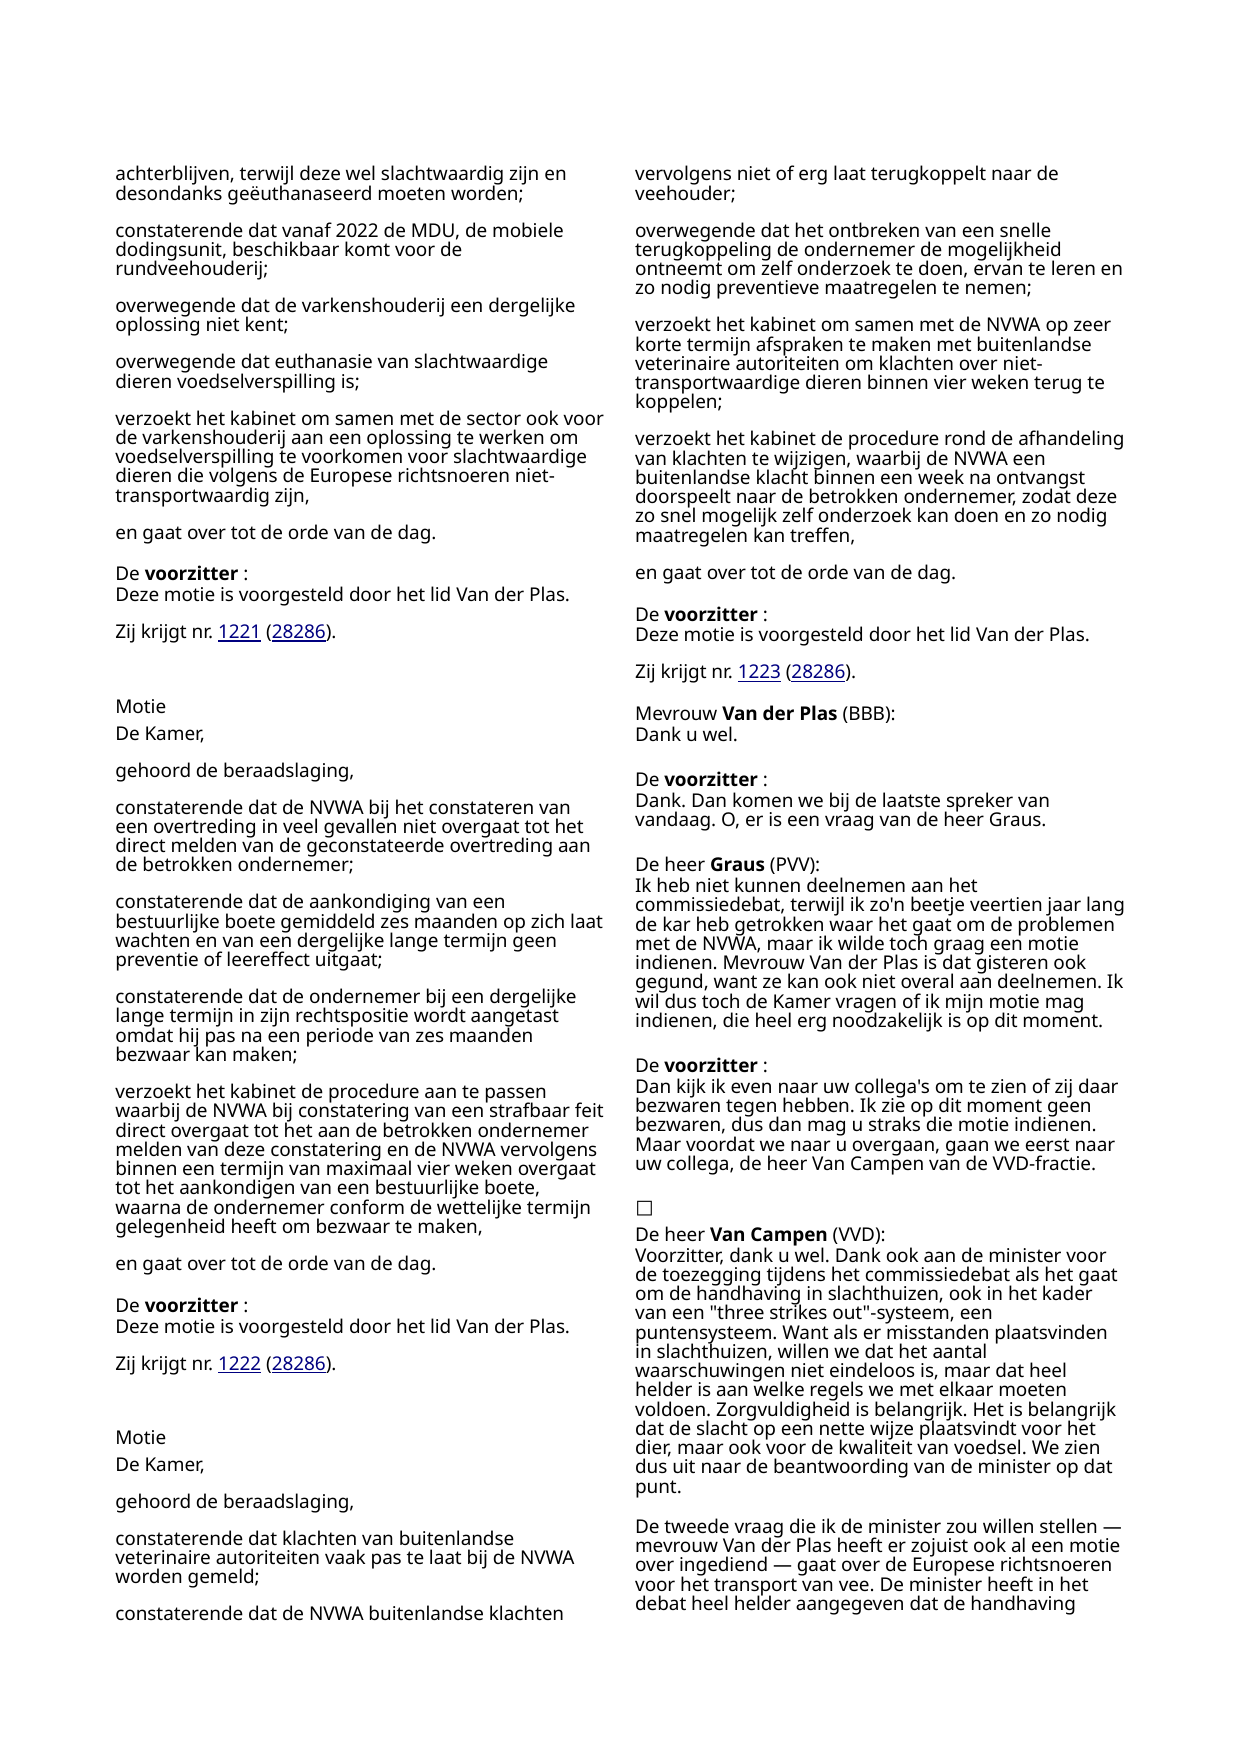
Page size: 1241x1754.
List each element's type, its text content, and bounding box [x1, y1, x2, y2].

text Mevrouw Van der Plas (BBB): [635, 701, 1125, 726]
text constaterende dat vanaf 2022 de MDU, de mobiele dodingsunit, beschikbaar komt voor de rundveehouderij; [115, 222, 605, 279]
text De Kamer, [115, 1456, 605, 1475]
text gehoord de beraadslaging, [115, 1493, 605, 1512]
text Motie [115, 1424, 605, 1450]
text De voorzitter : [115, 561, 605, 586]
text Zij krijgt nr. 1221 (28286). [115, 623, 605, 643]
text achterblijven, terwijl deze wel slachtwaardig zijn en desondanks geëuthanaseerd moeten worden; [115, 165, 605, 204]
text verzoekt het kabinet om samen met de sector ook voor de varkenshouderij aan een oplossing te werken om voedselverspilling te voorkomen voor slachtwaardige dieren die volgens de Europese richtsnoeren niet-transportwaardig zijn, [115, 409, 605, 506]
text Zij krijgt nr. 1222 (28286). [115, 1354, 605, 1374]
text verzoekt het kabinet om samen met de NVWA op zeer korte termijn afspraken te maken met buitenlandse veterinaire autoriteiten om klachten over niet-transportwaardige dieren binnen vier weken terug te koppelen; [635, 316, 1125, 413]
text Dank u wel. [635, 726, 1125, 746]
text Voorzitter, dank u wel. Dank ook aan de minister voor de toezegging tijdens het commissiedebat als het gaat om de handhaving in slachthuizen, ook in het kader van een "three strikes out"-systeem, een puntensysteem. Want als er misstanden plaatsvinden in slachthuizen, willen we dat het aantal waarschuwingen niet eindeloos is, maar dat heel helder is aan welke regels we met elkaar moeten voldoen. Zorgvuldigheid is belangrijk. Het is belangrijk dat de slacht op een nette wijze plaatsvindt voor het dier, maar ook voor de kwaliteit van voedsel. We zien dus uit naar de beantwoording van de minister op dat punt. [635, 1247, 1125, 1497]
text overwegende dat het ontbreken van een snelle terugkoppeling de ondernemer de mogelijkheid ontneemt om zelf onderzoek te doen, ervan te leren en zo nodig preventieve maatregelen te nemen; [635, 222, 1125, 299]
text Deze motie is voorgesteld door het lid Van der Plas. [115, 586, 605, 606]
text overwegende dat euthanasie van slachtwaardige dieren voedselverspilling is; [115, 353, 605, 392]
text verzoekt het kabinet de procedure aan te passen waarbij de NVWA bij constatering van een strafbaar feit direct overgaat tot het aan de betrokken ondernemer melden van deze constatering en de NVWA vervolgens binnen een termijn van maximaal vier weken overgaat tot het aankondigen van een bestuurlijke boete, waarna de ondernemer conform de wettelijke termijn gelegenheid heeft om bezwaar te maken, [115, 1083, 605, 1237]
text en gaat over tot de orde van de dag. [115, 1255, 605, 1274]
text De heer Van Campen (VVD): [635, 1221, 1125, 1247]
text en gaat over tot de orde van de dag. [115, 524, 605, 543]
text Zij krijgt nr. 1223 (28286). [635, 663, 1125, 683]
text De tweede vraag die ik de minister zou willen stellen — mevrouw Van der Plas heeft er zojuist ook al een motie over ingediend — gaat over de Europese richtsnoeren voor het transport van vee. De minister heeft in het debat heel helder aangegeven dat de handhaving [635, 1518, 1125, 1614]
text De voorzitter : [635, 1052, 1125, 1078]
text gehoord de beraadslaging, [115, 762, 605, 781]
text constaterende dat klachten van buitenlandse veterinaire autoriteiten vaak pas te laat bij de NVWA worden gemeld; [115, 1530, 605, 1588]
text constaterende dat de aankondiging van een bestuurlijke boete gemiddeld zes maanden op zich laat wachten en van een dergelijke lange termijn geen preventie of leereffect uitgaat; [115, 893, 605, 971]
text De voorzitter : [635, 601, 1125, 626]
text Motie [115, 693, 605, 719]
text De voorzitter : [635, 766, 1125, 792]
text constaterende dat de NVWA buitenlandse klachten [115, 1605, 605, 1625]
text Deze motie is voorgesteld door het lid Van der Plas. [635, 626, 1125, 646]
text verzoekt het kabinet de procedure rond de afhandeling van klachten te wijzigen, waarbij de NVWA een buitenlandse klacht binnen een week na ontvangst doorspeelt naar de betrokken ondernemer, zodat deze zo snel mogelijk zelf onderzoek kan doen en zo nodig maatregelen kan treffen, [635, 430, 1125, 546]
text ⬜ [635, 1195, 1125, 1221]
text Dan kijk ik even naar uw collega's om te zien of zij daar bezwaren tegen hebben. Ik zie op dit moment geen bezwaren, dus dan mag u straks die motie indienen. Maar voordat we naar u overgaan, gaan we eerst naar uw collega, de heer Van Campen van de VVD-fractie. [635, 1078, 1125, 1174]
text constaterende dat de NVWA bij het constateren van een overtreding in veel gevallen niet overgaat tot het direct melden van de geconstateerde overtreding aan de betrokken ondernemer; [115, 799, 605, 876]
text overwegende dat de varkenshouderij een dergelijke oplossing niet kent; [115, 297, 605, 336]
text Deze motie is voorgesteld door het lid Van der Plas. [115, 1318, 605, 1337]
text De Kamer, [115, 725, 605, 744]
text en gaat over tot de orde van de dag. [635, 564, 1125, 583]
text De voorzitter : [115, 1292, 605, 1318]
text Ik heb niet kunnen deelnemen aan het commissiedebat, terwijl ik zo'n beetje veertien jaar lang de kar heb getrokken waar het gaat om de problemen met de NVWA, maar ik wilde toch graag een motie indienen. Mevrouw Van der Plas is dat gisteren ook gegund, want ze kan ook niet overal aan deelnemen. Ik wil dus toch de Kamer vragen of ik mijn motie mag indienen, die heel erg noodzakelijk is op dit moment. [635, 877, 1125, 1031]
text Dank. Dan komen we bij de laatste spreker van vandaag. O, er is een vraag van de heer Graus. [635, 792, 1125, 831]
text De heer Graus (PVV): [635, 851, 1125, 877]
text vervolgens niet of erg laat terugkoppelt naar de veehouder; [635, 165, 1125, 204]
text constaterende dat de ondernemer bij een dergelijke lange termijn in zijn rechtspositie wordt aangetast omdat hij pas na een periode van zes maanden bezwaar kan maken; [115, 988, 605, 1065]
